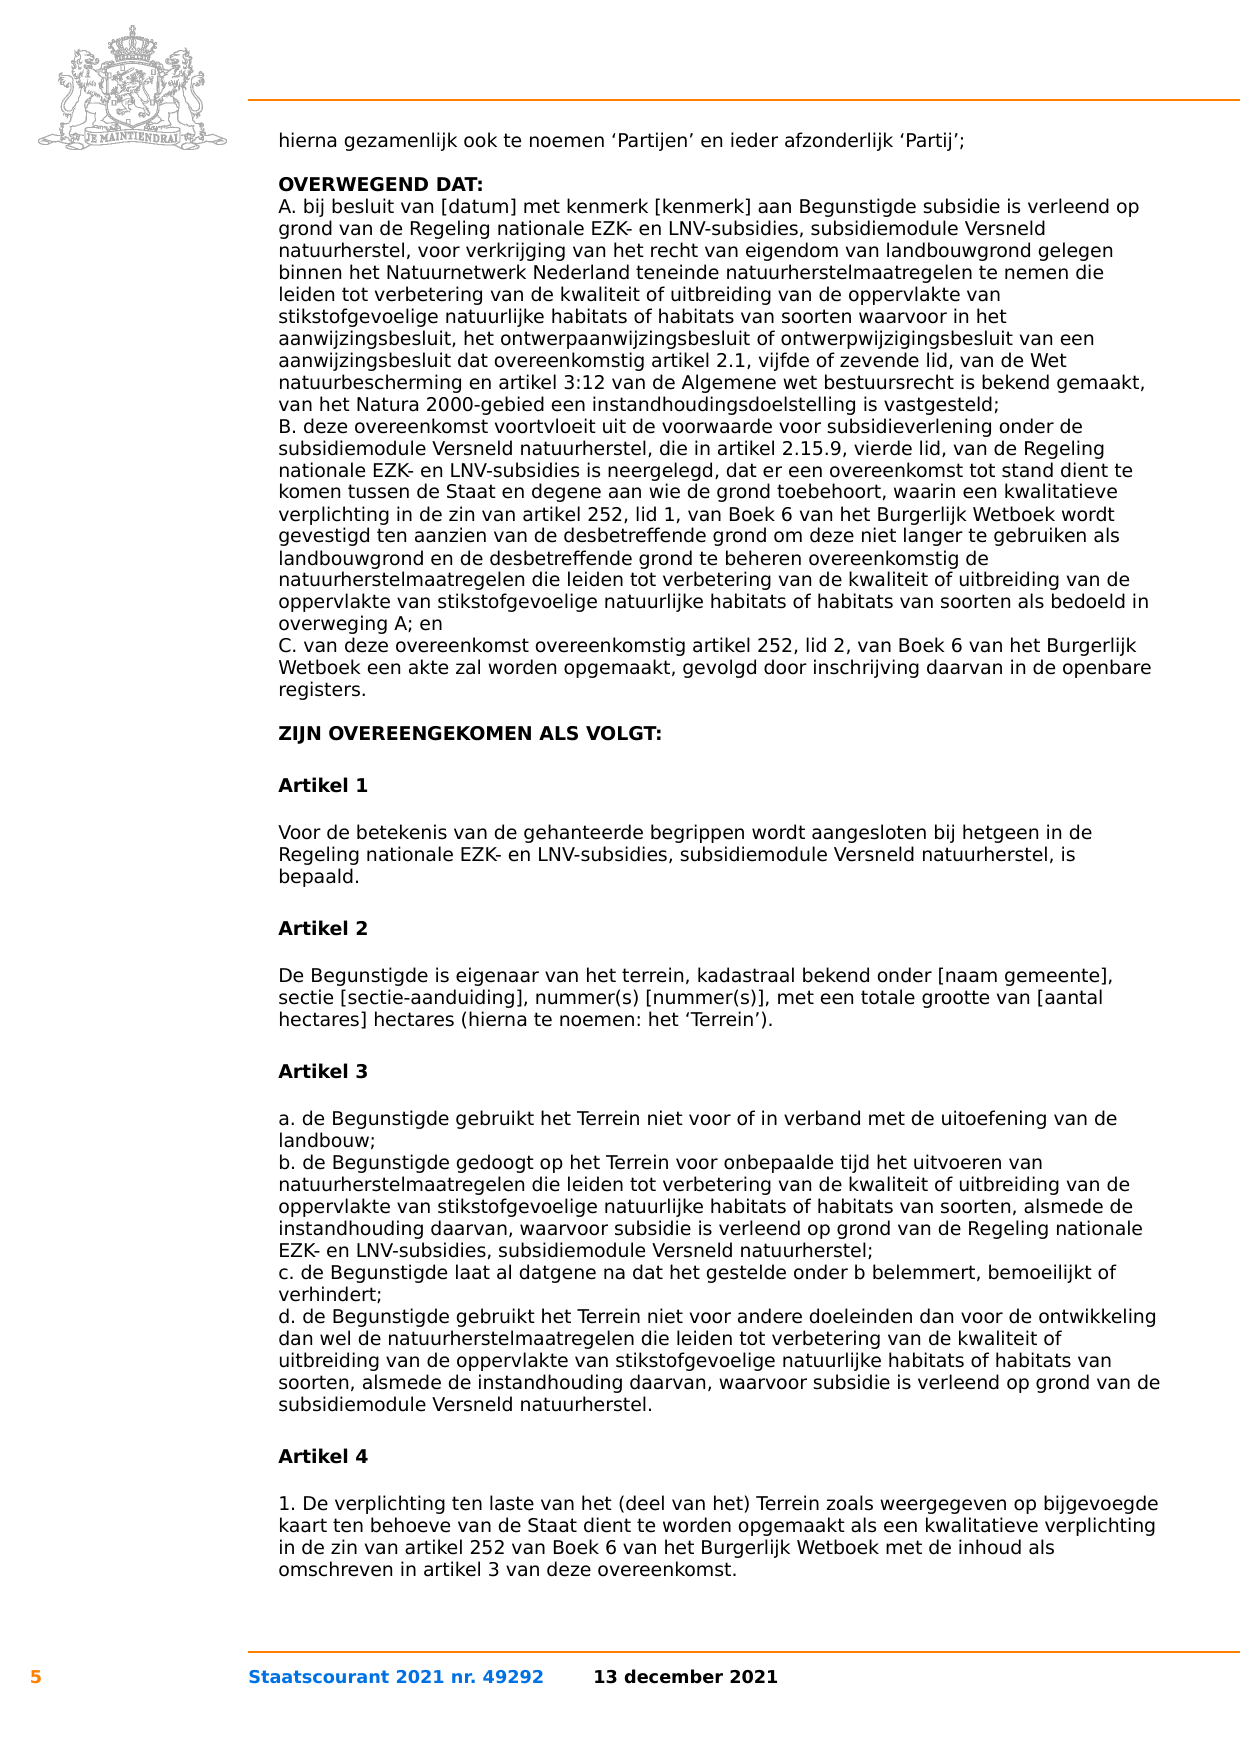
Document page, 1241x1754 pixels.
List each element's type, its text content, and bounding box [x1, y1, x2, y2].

text A. bij besluit van [datum] met kenmerk [kenmerk] aan Begunstigde subsidie is verleend op grond van de Regeling nationale EZK- en LNV-subsidies, subsidiemodule Versneld natuurherstel, voor verkrijging van het recht van eigendom van landbouwgrond gelegen binnen het Natuurnetwerk Nederland teneinde natuurherstelmaatregelen te nemen die leiden tot verbetering van de kwaliteit of uitbreiding van de oppervlakte van stikstofgevoelige natuurlijke habitats of habitats van soorten waarvoor in het aanwijzingsbesluit, het ontwerpaanwijzingsbesluit of ontwerpwijzigingsbesluit van een aanwijzingsbesluit dat overeenkomstig artikel 2.1, vijfde of zevende lid, van de Wet natuurbescherming en artikel 3:12 van de Algemene wet bestuursrecht is bekend gemaakt, van het Natura 2000-gebied een instandhoudingsdoelstelling is vastgesteld; [278, 196, 1163, 416]
text OVERWEGEND DAT: [278, 174, 1163, 196]
text hierna gezamenlijk ook te noemen ‘Partijen’ en ieder afzonderlijk ‘Partij’; [278, 130, 1163, 152]
picture [38, 25, 227, 150]
subtitle Artikel 4 [278, 1446, 1163, 1468]
text d. de Begunstigde gebruikt het Terrein niet voor andere doeleinden dan voor de ontwikkeling dan wel de natuurherstelmaatregelen die leiden tot verbetering van de kwaliteit of uitbreiding van de oppervlakte van stikstofgevoelige natuurlijke habitats of habitats van soorten, alsmede de instandhouding daarvan, waarvoor subsidie is verleend op grond van de subsidiemodule Versneld natuurherstel. [278, 1306, 1163, 1416]
text ZIJN OVEREENGEKOMEN ALS VOLGT: [278, 723, 1163, 745]
subtitle Artikel 3 [278, 1061, 1163, 1083]
text B. deze overeenkomst voortvloeit uit de voorwaarde voor subsidieverlening onder de subsidiemodule Versneld natuurherstel, die in artikel 2.15.9, vierde lid, van de Regeling nationale EZK- en LNV-subsidies is neergelegd, dat er een overeenkomst tot stand dient te komen tussen de Staat en degene aan wie de grond toebehoort, waarin een kwalitatieve verplichting in de zin van artikel 252, lid 1, van Boek 6 van het Burgerlijk Wetboek wordt gevestigd ten aanzien van de desbetreffende grond om deze niet langer te gebruiken als landbouwgrond en de desbetreffende grond te beheren overeenkomstig de natuurherstelmaatregelen die leiden tot verbetering van de kwaliteit of uitbreiding van de oppervlakte van stikstofgevoelige natuurlijke habitats of habitats van soorten als bedoeld in overweging A; en [278, 416, 1163, 635]
text Voor de betekenis van de gehanteerde begrippen wordt aangesloten bij hetgeen in de Regeling nationale EZK- en LNV-subsidies, subsidiemodule Versneld natuurherstel, is bepaald. [278, 822, 1163, 888]
text De Begunstigde is eigenaar van het terrein, kadastraal bekend onder [naam gemeente], sectie [sectie-aanduiding], nummer(s) [nummer(s)], met een totale grootte van [aantal hectares] hectares (hierna te noemen: het ‘Terrein’). [278, 965, 1163, 1031]
text a. de Begunstigde gebruikt het Terrein niet voor of in verband met de uitoefening van de landbouw; [278, 1108, 1163, 1152]
text 1. De verplichting ten laste van het (deel van het) Terrein zoals weergegeven op bijgevoegde kaart ten behoeve van de Staat dient te worden opgemaakt als een kwalitatieve verplichting in de zin van artikel 252 van Boek 6 van het Burgerlijk Wetboek met de inhoud als omschreven in artikel 3 van deze overeenkomst. [278, 1493, 1163, 1581]
text b. de Begunstigde gedoogt op het Terrein voor onbepaalde tijd het uitvoeren van natuurherstelmaatregelen die leiden tot verbetering van de kwaliteit of uitbreiding van de oppervlakte van stikstofgevoelige natuurlijke habitats of habitats van soorten, alsmede de instandhouding daarvan, waarvoor subsidie is verleend op grond van de Regeling nationale EZK- en LNV-subsidies, subsidiemodule Versneld natuurherstel; [278, 1152, 1163, 1262]
text C. van deze overeenkomst overeenkomstig artikel 252, lid 2, van Boek 6 van het Burgerlijk Wetboek een akte zal worden opgemaakt, gevolgd door inschrijving daarvan in de openbare registers. [278, 635, 1163, 701]
subtitle Artikel 2 [278, 918, 1163, 940]
subtitle Artikel 1 [278, 775, 1163, 797]
text c. de Begunstigde laat al datgene na dat het gestelde onder b belemmert, bemoeilijkt of verhindert; [278, 1262, 1163, 1306]
